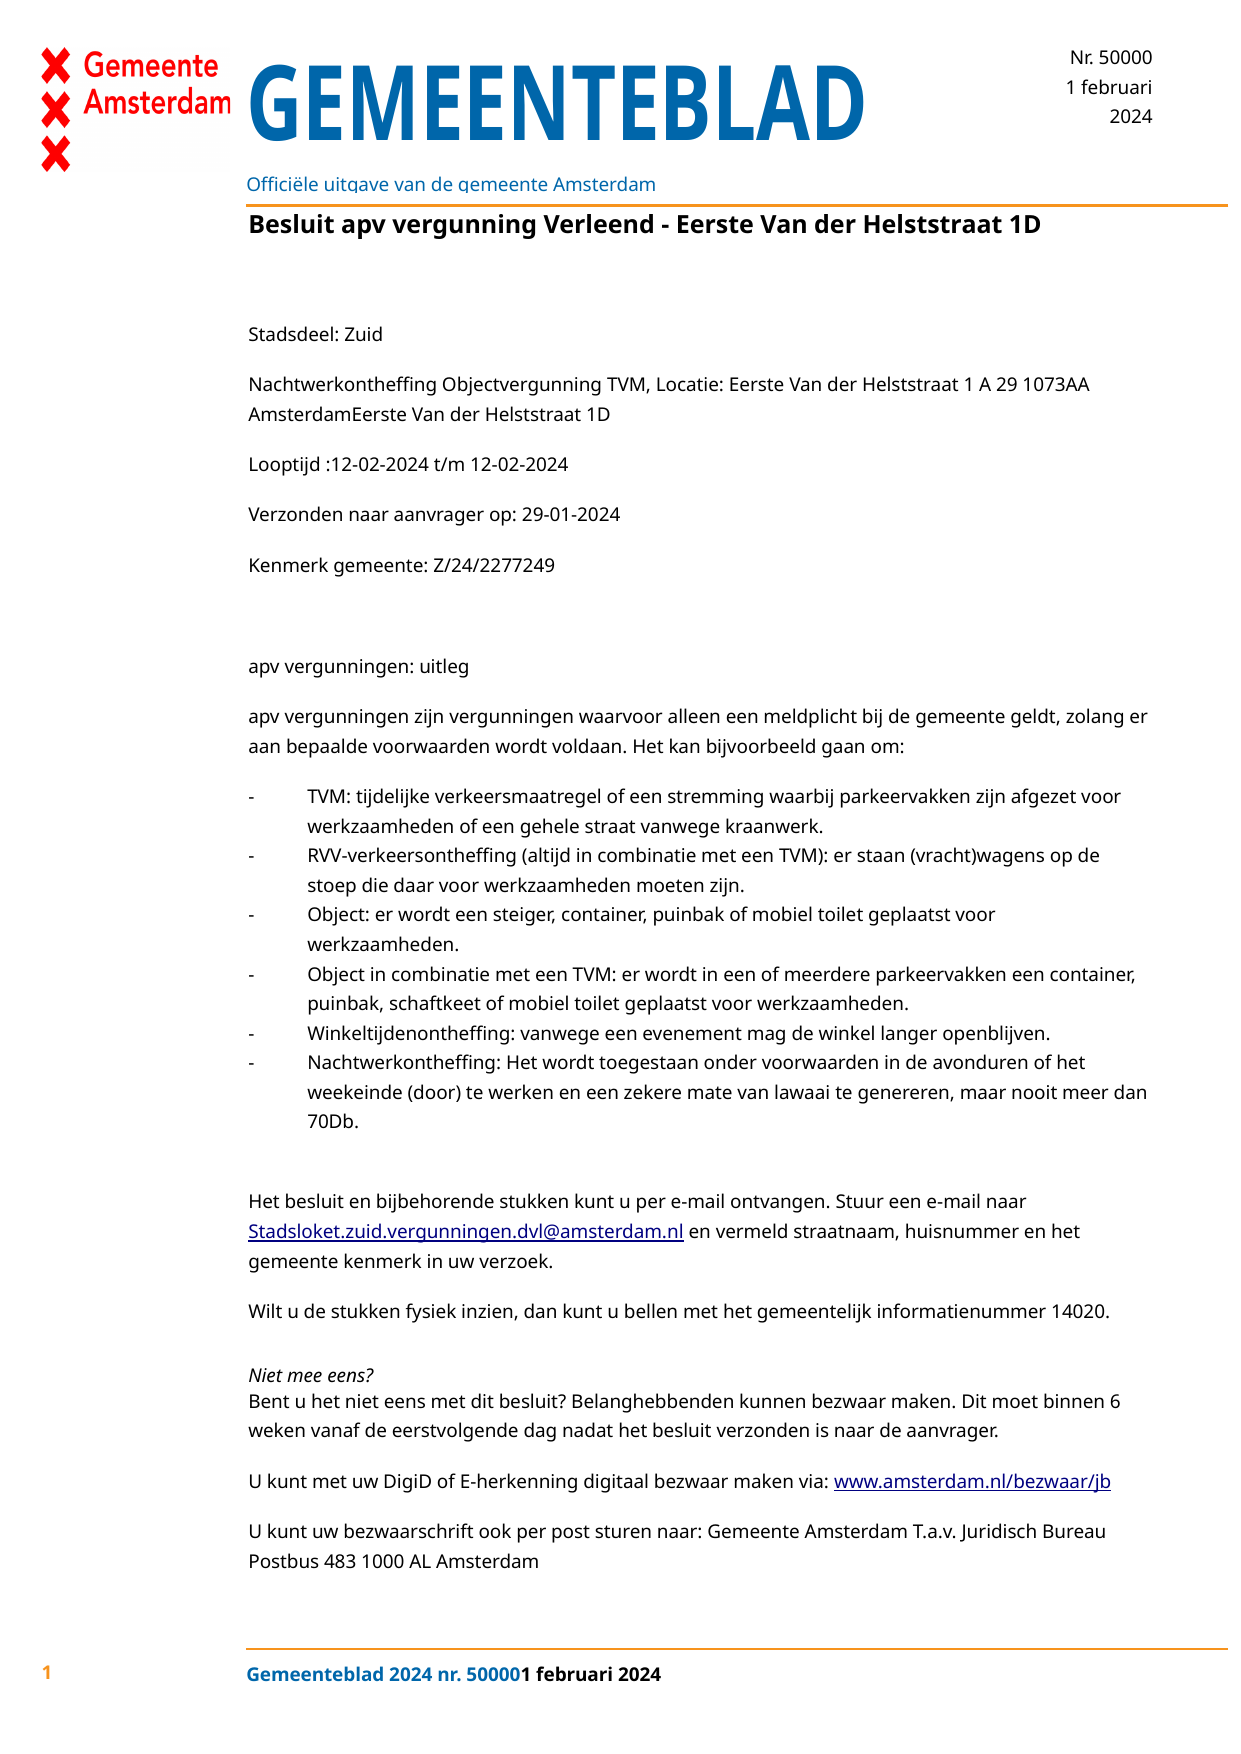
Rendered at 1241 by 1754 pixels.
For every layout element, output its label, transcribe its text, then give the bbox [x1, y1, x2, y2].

text U kunt met uw DigiD of E-herkenning digitaal bezwaar maken via: www.amsterdam.nl/bezwaar/jb [248, 1468, 1152, 1494]
picture [41, 47, 231, 172]
text Stadsdeel: Zuid [248, 321, 1152, 346]
list Nachtwerkontheffing: Het wordt toegestaan onder voorwaarden in de avonduren of het weekeinde (door) te werken en een zekere mate van lawaai te genereren, maar nooit meer dan 70Db. [248, 1049, 1152, 1134]
text apv vergunningen: uitleg [248, 653, 1152, 678]
text Besluit apv vergunning Verleend - Eerste Van der Helststraat 1D [248, 207, 1152, 241]
text Niet mee eens? [248, 1362, 1152, 1388]
text Wilt u de stukken fysiek inzien, dan kunt u bellen met het gemeentelijk informatienummer 14020. [248, 1298, 1152, 1324]
text Verzonden naar aanvrager op: 29-01-2024 [248, 502, 1152, 527]
text Bent u het niet eens met dit besluit? Belanghebbenden kunnen bezwaar maken. Dit moet binnen 6 weken vanaf de eerstvolgende dag nadat het besluit verzonden is naar de aanvrager. [248, 1388, 1152, 1443]
text Kenmerk gemeente: Z/24/2277249 [248, 552, 1152, 578]
list Winkeltijdenontheffing: vanwege een evenement mag de winkel langer openblijven. [248, 1020, 1152, 1046]
text Nachtwerkontheffing Objectvergunning TVM, Locatie: Eerste Van der Helststraat 1 A 29 1073AA AmsterdamEerste Van der Helststraat 1D [248, 371, 1152, 426]
list RVV-verkeersontheffing (altijd in combinatie met een TVM): er staan (vracht)wagens op de stoep die daar voor werkzaamheden moeten zijn. [248, 842, 1152, 898]
list Object in combinatie met een TVM: er wordt in een of meerdere parkeervakken een container, puinbak, schaftkeet of mobiel toilet geplaatst voor werkzaamheden. [248, 961, 1152, 1016]
list TVM: tijdelijke verkeersmaatregel of een stremming waarbij parkeervakken zijn afgezet voor werkzaamheden of een gehele straat vanwege kraanwerk. [248, 783, 1152, 838]
list Object: er wordt een steiger, container, puinbak of mobiel toilet geplaatst voor werkzaamheden. [248, 902, 1152, 957]
text U kunt uw bezwaarschrift ook per post sturen naar: Gemeente Amsterdam T.a.v. Juridisch Bureau Postbus 483 1000 AL Amsterdam [248, 1518, 1152, 1574]
text apv vergunningen zijn vergunningen waarvoor alleen een meldplicht bij de gemeente geldt, zolang er aan bepaalde voorwaarden wordt voldaan. Het kan bijvoorbeeld gaan om: [248, 703, 1152, 758]
text Het besluit en bijbehorende stukken kunt u per e-mail ontvangen. Stuur een e-mail naar Stadsloket.zuid.vergunningen.dvl@amsterdam.nl en vermeld straatnaam, huisnummer en het gemeente kenmerk in uw verzoek. [248, 1189, 1152, 1273]
text Looptijd :12-02-2024 t/m 12-02-2024 [248, 451, 1152, 477]
